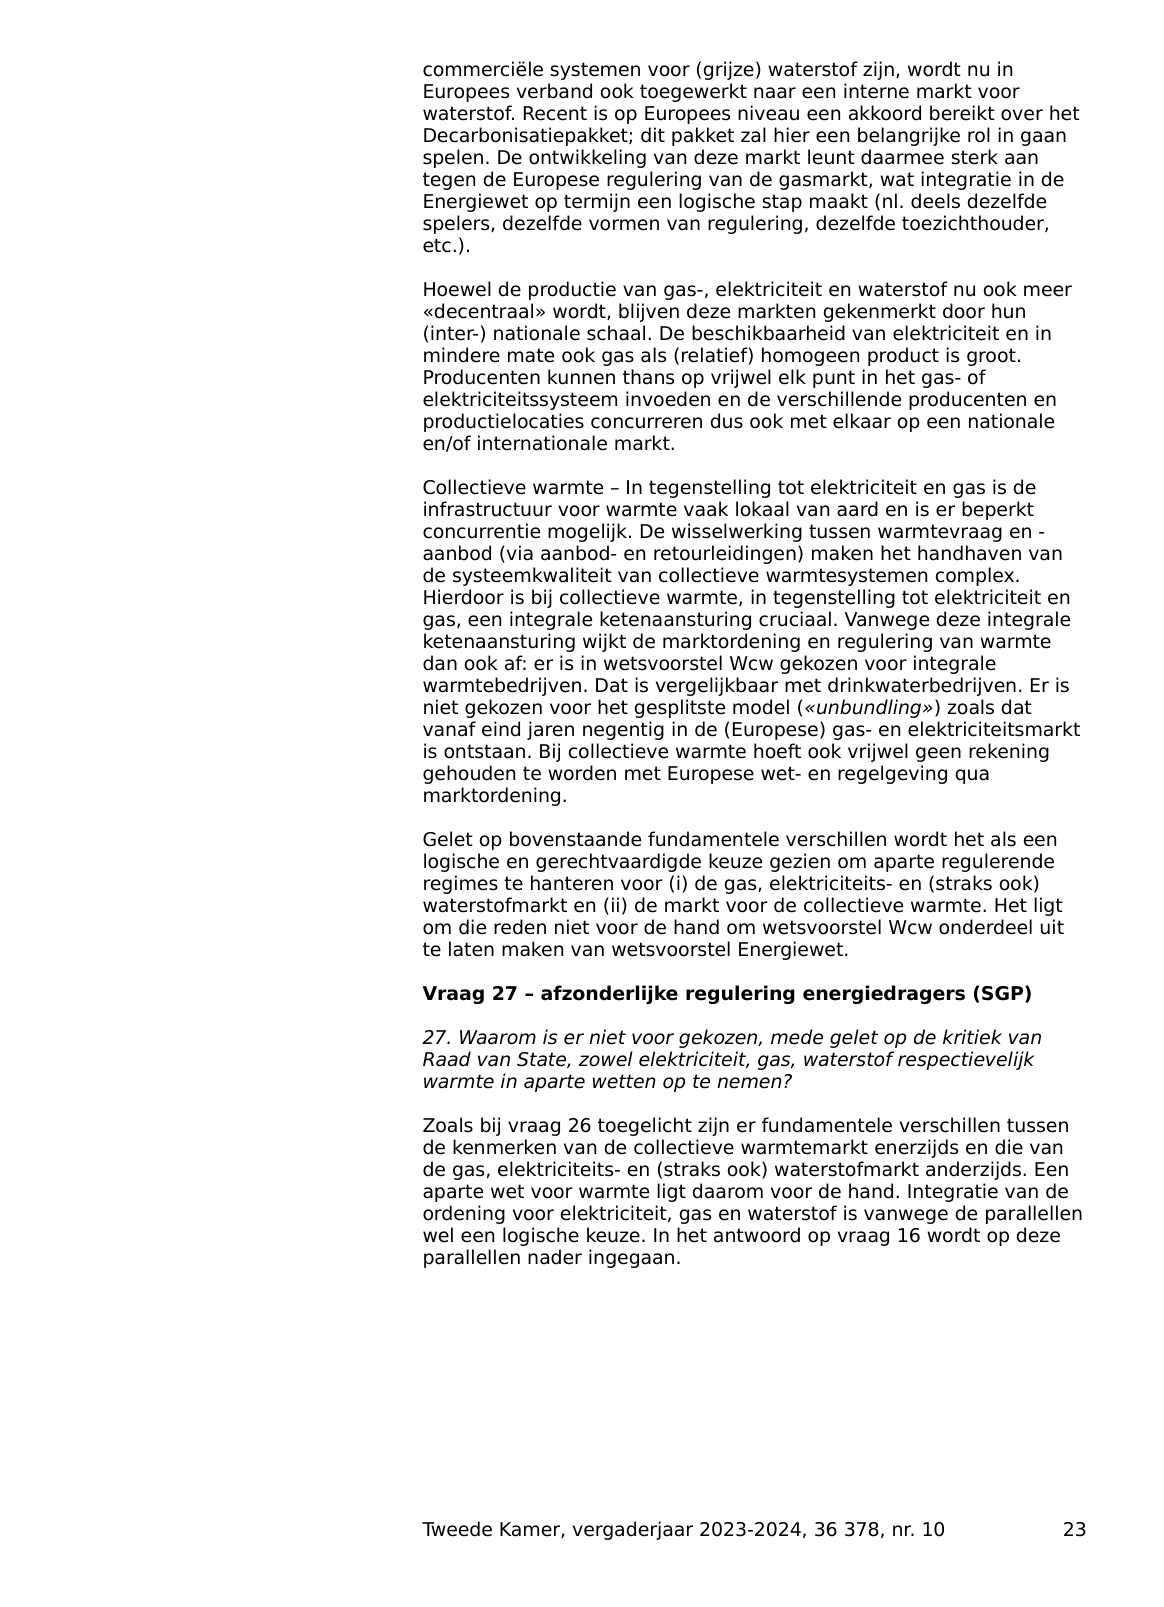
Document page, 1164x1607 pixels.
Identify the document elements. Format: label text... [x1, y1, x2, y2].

text commerciële systemen voor (grijze) waterstof zijn, wordt nu in Europees verband ook toegewerkt naar een interne markt voor waterstof. Recent is op Europees niveau een akkoord bereikt over het Decarbonisatiepakket; dit pakket zal hier een belangrijke rol in gaan spelen. De ontwikkeling van deze markt leunt daarmee sterk aan tegen de Europese regulering van de gasmarkt, wat integratie in de Energiewet op termijn een logische stap maakt (nl. deels dezelfde spelers, dezelfde vormen van regulering, dezelfde toezichthouder, etc.). [422, 59, 1087, 257]
text Collectieve warmte – In tegenstelling tot elektriciteit en gas is de infrastructuur voor warmte vaak lokaal van aard en is er beperkt concurrentie mogelijk. De wisselwerking tussen warmtevraag en -aanbod (via aanbod- en retourleidingen) maken het handhaven van de systeemkwaliteit van collectieve warmtesystemen complex. Hierdoor is bij collectieve warmte, in tegenstelling tot elektriciteit en gas, een integrale ketenaansturing cruciaal. Vanwege deze integrale ketenaansturing wijkt de marktordening en regulering van warmte dan ook af: er is in wetsvoorstel Wcw gekozen voor integrale warmtebedrijven. Dat is vergelijkbaar met drinkwaterbedrijven. Er is niet gekozen voor het gesplitste model («unbundling») zoals dat vanaf eind jaren negentig in de (Europese) gas- en elektriciteitsmarkt is ontstaan. Bij collectieve warmte hoeft ook vrijwel geen rekening gehouden te worden met Europese wet- en regelgeving qua marktordening. [422, 477, 1087, 807]
text Hoewel de productie van gas-, elektriciteit en waterstof nu ook meer «decentraal» wordt, blijven deze markten gekenmerkt door hun (inter-) nationale schaal. De beschikbaarheid van elektriciteit en in mindere mate ook gas als (relatief) homogeen product is groot. Producenten kunnen thans op vrijwel elk punt in het gas- of elektriciteitssysteem invoeden en de verschillende producenten en productielocaties concurreren dus ook met elkaar op een nationale en/of internationale markt. [422, 279, 1087, 455]
subtitle 27. Waarom is er niet voor gekozen, mede gelet op de kritiek van Raad van State, zowel elektriciteit, gas, waterstof respectievelijk warmte in aparte wetten op te nemen? [422, 1027, 1087, 1093]
text Gelet op bovenstaande fundamentele verschillen wordt het als een logische en gerechtvaardigde keuze gezien om aparte regulerende regimes te hanteren voor (i) de gas, elektriciteits- en (straks ook) waterstofmarkt en (ii) de markt voor de collectieve warmte. Het ligt om die reden niet voor de hand om wetsvoorstel Wcw onderdeel uit te laten maken van wetsvoorstel Energiewet. [422, 829, 1087, 961]
subtitle Vraag 27 – afzonderlijke regulering energiedragers (SGP) [422, 983, 1087, 1005]
text Zoals bij vraag 26 toegelicht zijn er fundamentele verschillen tussen de kenmerken van de collectieve warmtemarkt enerzijds en die van de gas, elektriciteits- en (straks ook) waterstofmarkt anderzijds. Een aparte wet voor warmte ligt daarom voor de hand. Integratie van de ordening voor elektriciteit, gas en waterstof is vanwege de parallellen wel een logische keuze. In het antwoord op vraag 16 wordt op deze parallellen nader ingegaan. [422, 1115, 1087, 1269]
